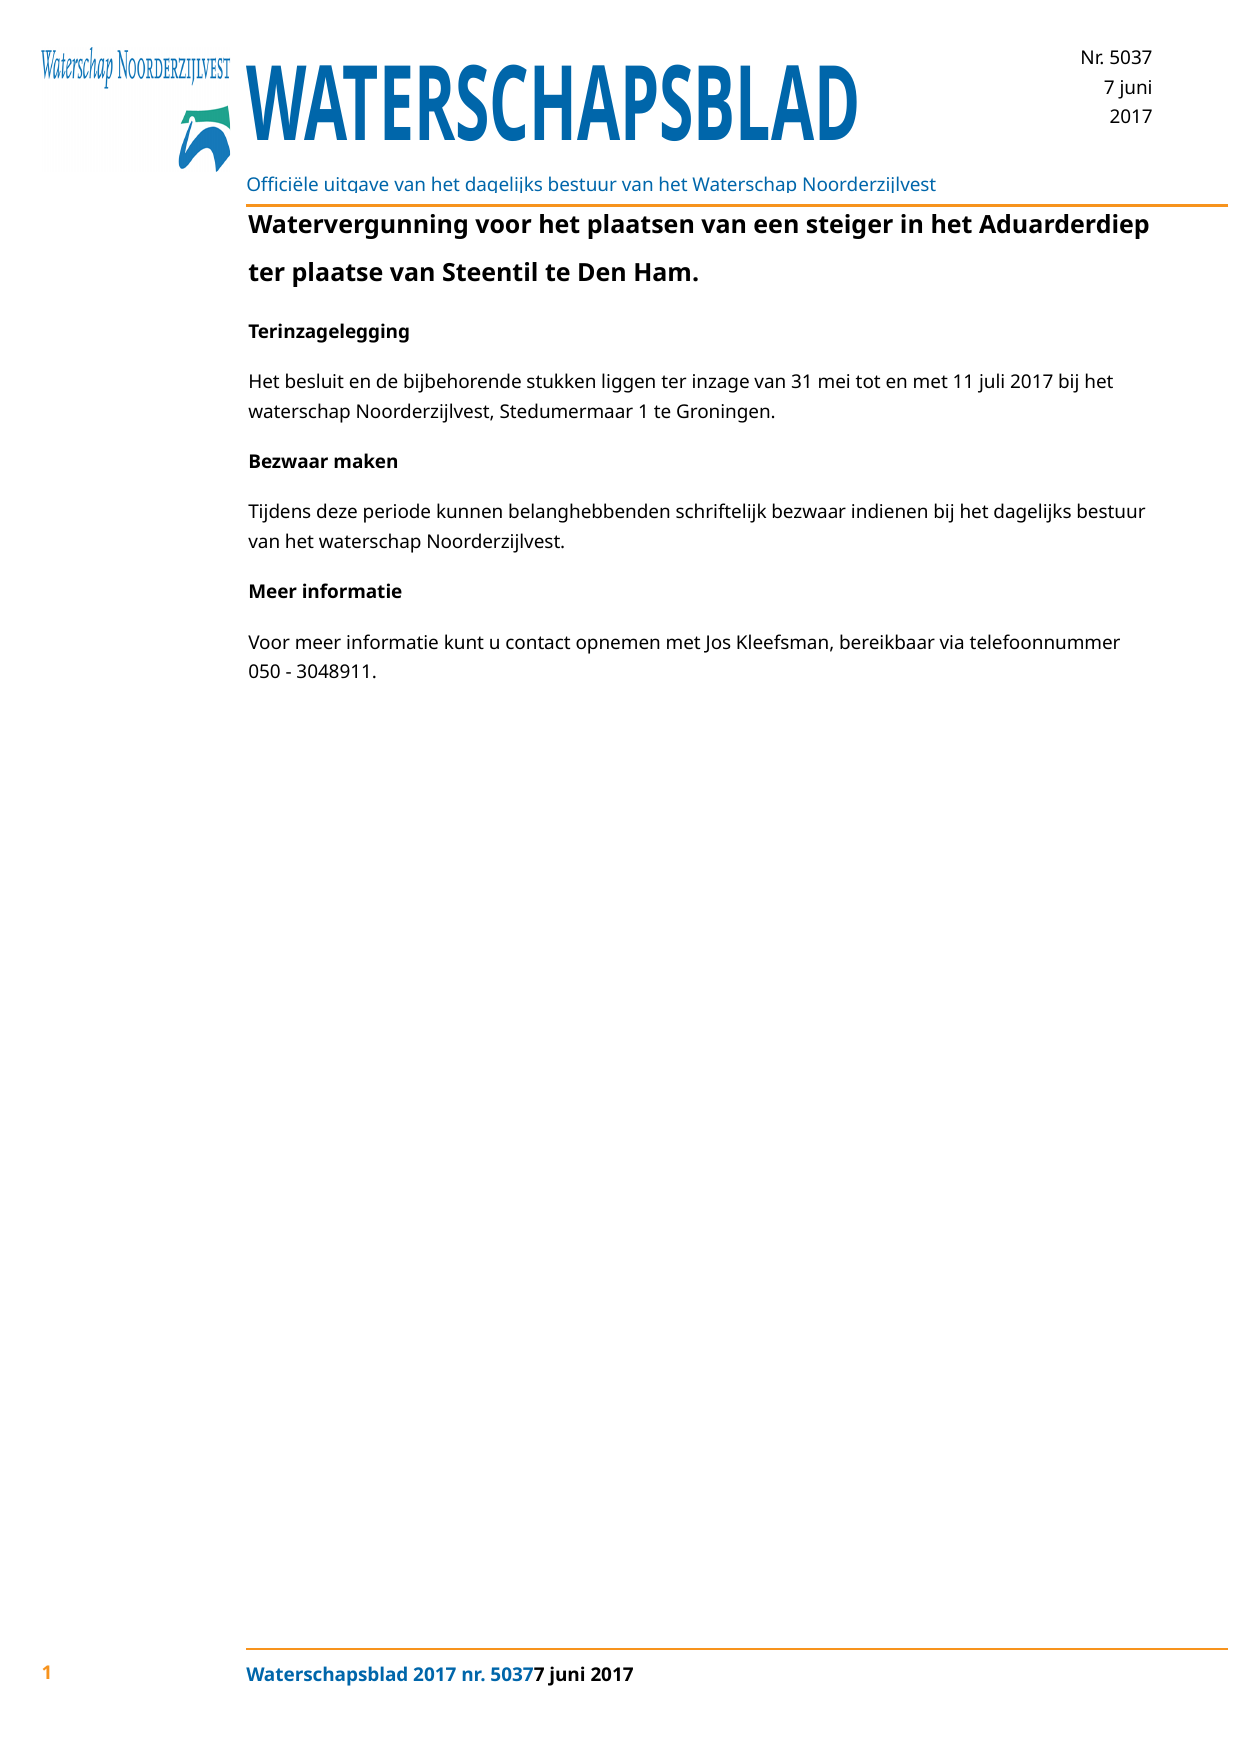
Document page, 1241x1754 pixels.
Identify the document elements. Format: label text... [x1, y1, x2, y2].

text Meer informatie [248, 579, 1152, 604]
text Tijdens deze periode kunnen belanghebbenden schriftelijk bezwaar indienen bij het dagelijks bestuur van het waterschap Noorderzijlvest. [248, 499, 1152, 554]
picture [41, 47, 231, 172]
text Terinzagelegging [248, 318, 1152, 344]
text Voor meer informatie kunt u contact opnemen met Jos Kleefsman, bereikbaar via telefoonnummer 050 - 3048911. [248, 629, 1152, 684]
text Watervergunning voor het plaatsen van een steiger in het Aduarderdiep ter plaatse van Steentil te Den Ham. [248, 207, 1152, 288]
text Bezwaar maken [248, 448, 1152, 474]
text Het besluit en de bijbehorende stukken liggen ter inzage van 31 mei tot en met 11 juli 2017 bij het waterschap Noorderzijlvest, Stedumermaar 1 te Groningen. [248, 368, 1152, 424]
